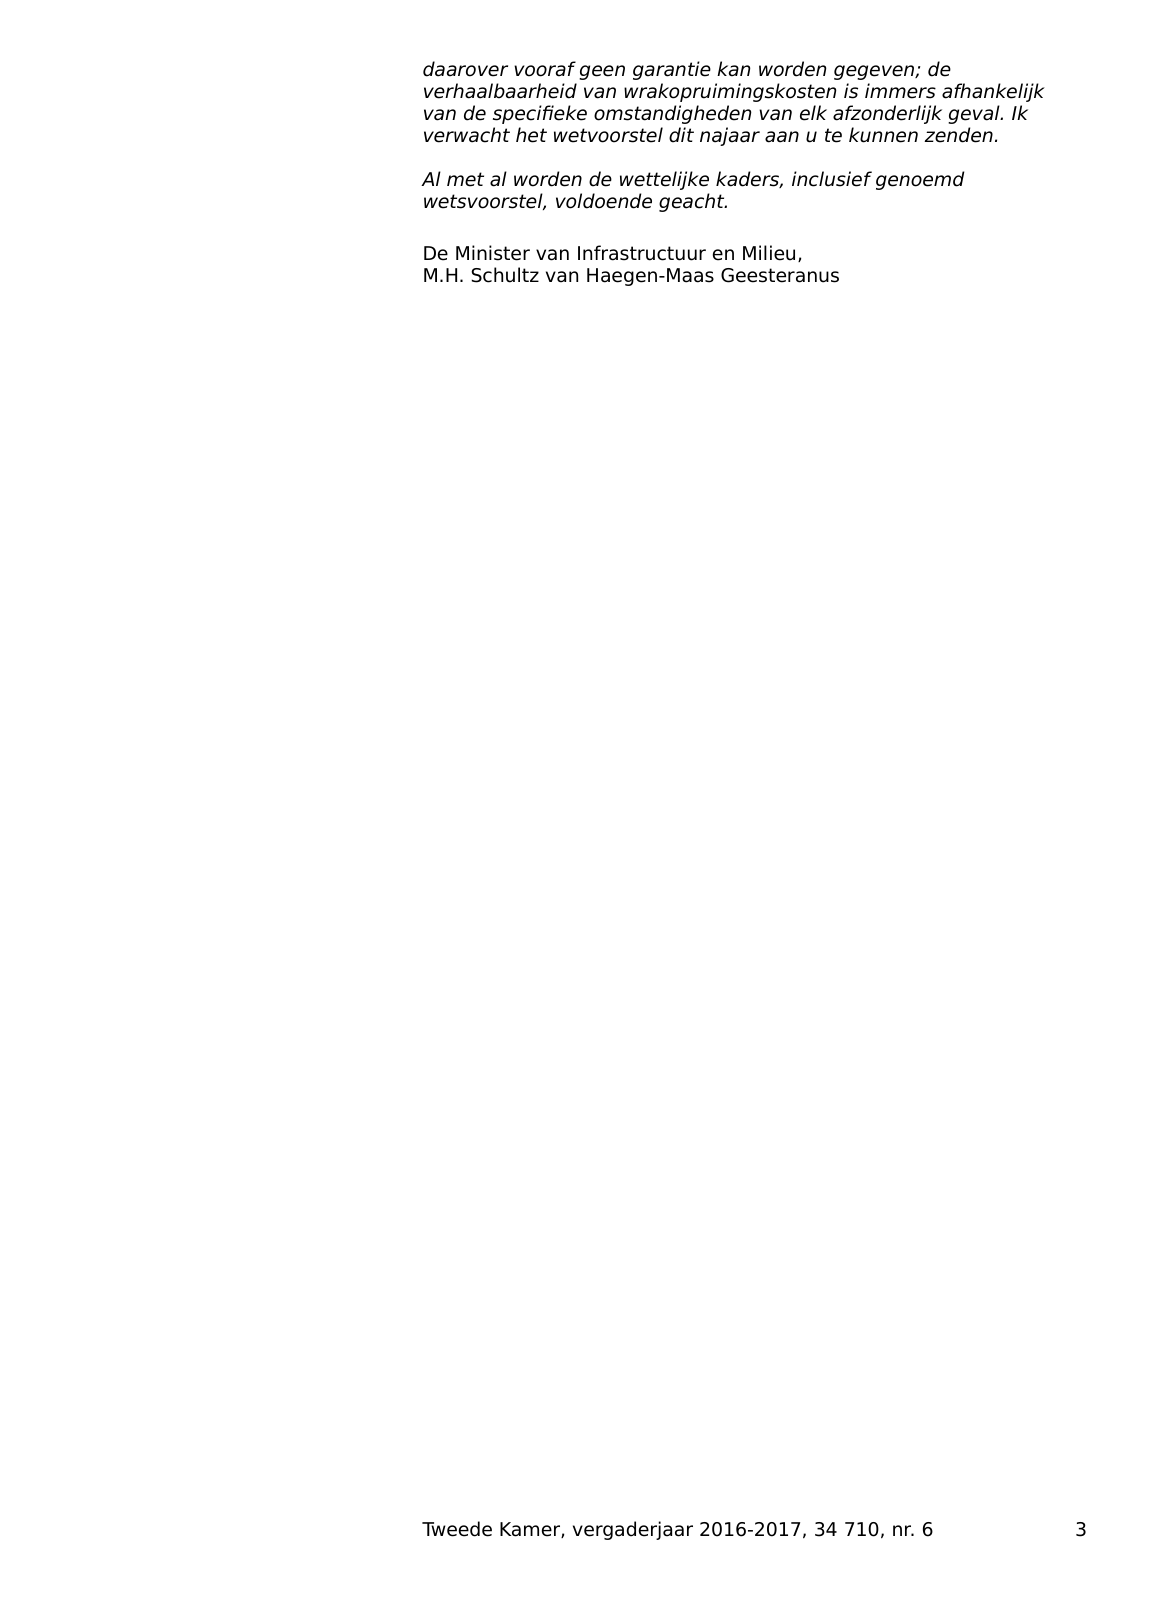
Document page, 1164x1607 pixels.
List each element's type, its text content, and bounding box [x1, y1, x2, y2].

text daarover vooraf geen garantie kan worden gegeven; de verhaalbaarheid van wrakopruimingskosten is immers afhankelijk van de specifieke omstandigheden van elk afzonderlijk geval. Ik verwacht het wetvoorstel dit najaar aan u te kunnen zenden. [422, 59, 1087, 147]
text De Minister van Infrastructuur en Milieu, M.H. Schultz van Haegen-Maas Geesteranus [422, 243, 1087, 287]
text Al met al worden de wettelijke kaders, inclusief genoemd wetsvoorstel, voldoende geacht. [422, 169, 1087, 213]
